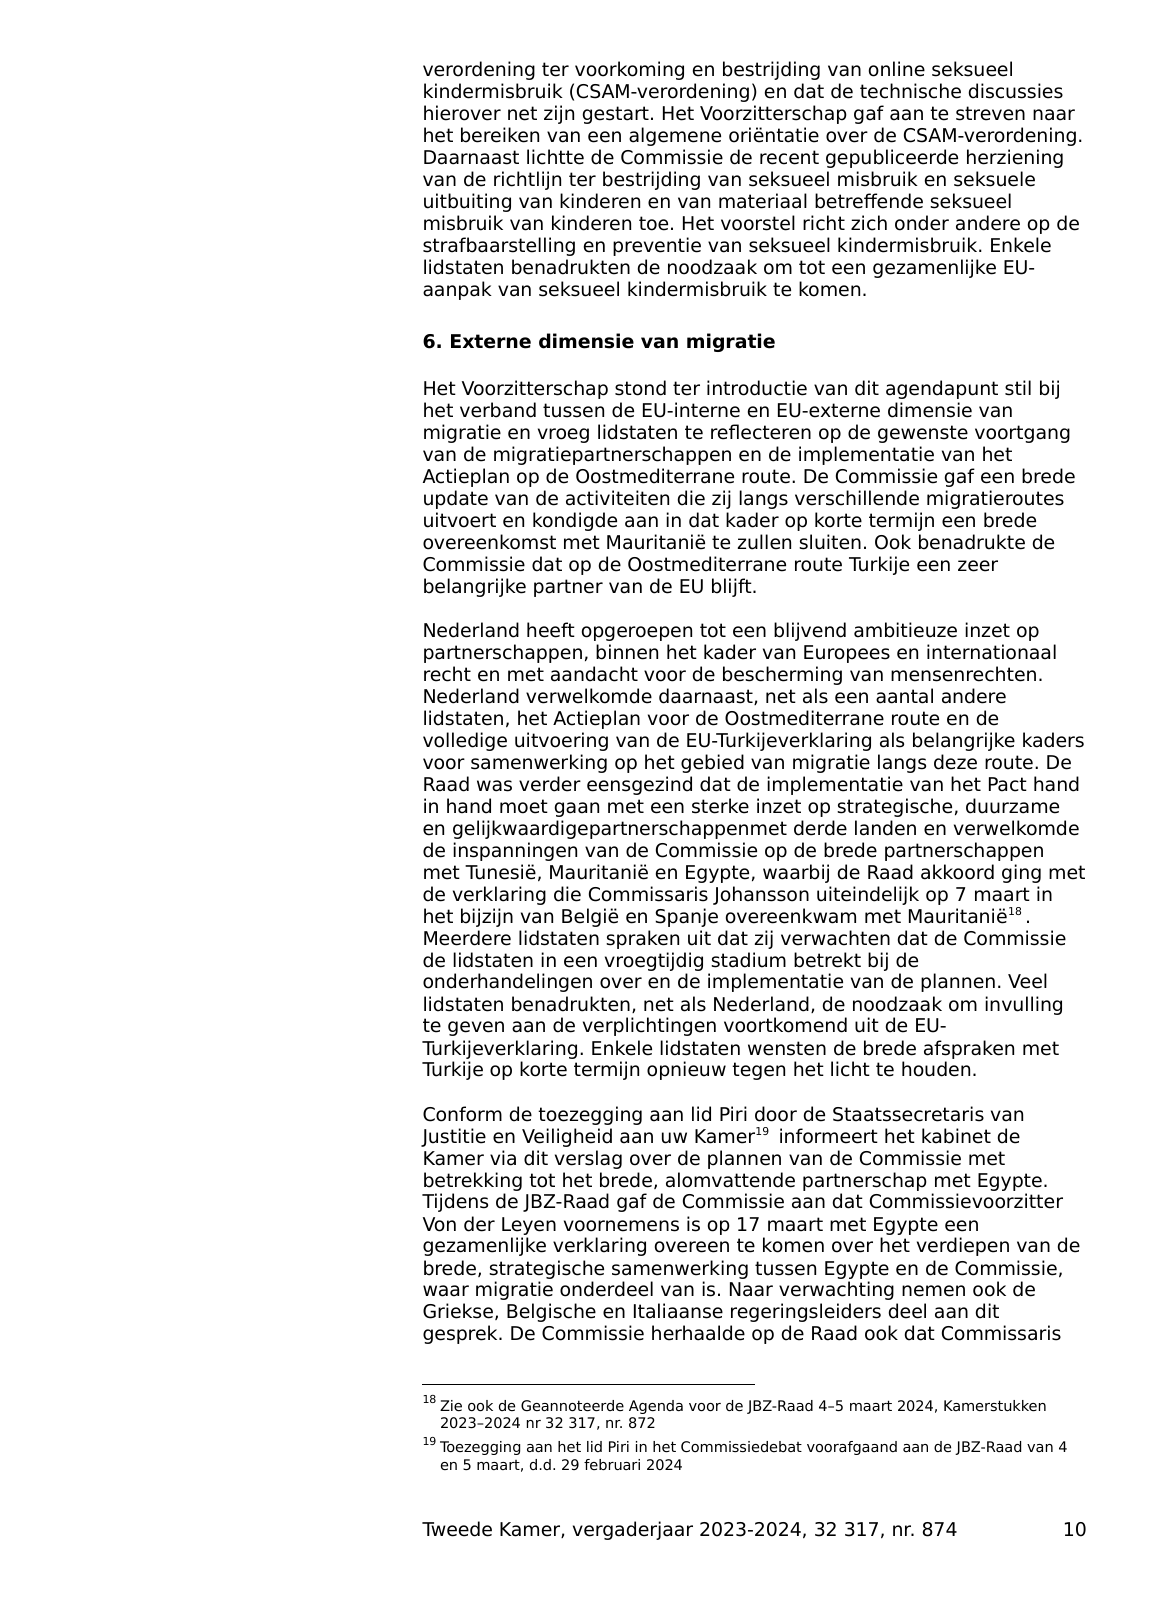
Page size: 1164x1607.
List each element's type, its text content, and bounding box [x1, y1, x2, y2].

text Nederland heeft opgeroepen tot een blijvend ambitieuze inzet op partnerschappen, binnen het kader van Europees en internationaal recht en met aandacht voor de bescherming van mensenrechten. Nederland verwelkomde daarnaast, net als een aantal andere lidstaten, het Actieplan voor de Oostmediterrane route en de volledige uitvoering van de EU-Turkijeverklaring als belangrijke kaders voor samenwerking op het gebied van migratie langs deze route. De Raad was verder eensgezind dat de implementatie van het Pact hand in hand moet gaan met een sterke inzet op strategische, duurzame en gelijkwaardigepartnerschappenmet derde landen en verwelkomde de inspanningen van de Commissie op de brede partnerschappen met Tunesië, Mauritanië en Egypte, waarbij de Raad akkoord ging met de verklaring die Commissaris Johansson uiteindelijk op 7 maart in het bijzijn van België en Spanje overeenkwam met Mauritanië. Meerdere lidstaten spraken uit dat zij verwachten dat de Commissie de lidstaten in een vroegtijdig stadium betrekt bij de onderhandelingen over en de implementatie van de plannen. Veel lidstaten benadrukten, net als Nederland, de noodzaak om invulling te geven aan de verplichtingen voortkomend uit de EU-Turkijeverklaring. Enkele lidstaten wensten de brede afspraken met Turkije op korte termijn opnieuw tegen het licht te houden. [422, 620, 1087, 1081]
text verordening ter voorkoming en bestrijding van online seksueel kindermisbruik (CSAM-verordening) en dat de technische discussies hierover net zijn gestart. Het Voorzitterschap gaf aan te streven naar het bereiken van een algemene oriëntatie over de CSAM-verordening. Daarnaast lichtte de Commissie de recent gepubliceerde herziening van de richtlijn ter bestrijding van seksueel misbruik en seksuele uitbuiting van kinderen en van materiaal betreffende seksueel misbruik van kinderen toe. Het voorstel richt zich onder andere op de strafbaarstelling en preventie van seksueel kindermisbruik. Enkele lidstaten benadrukten de noodzaak om tot een gezamenlijke EU-aanpak van seksueel kindermisbruik te komen. [422, 59, 1087, 301]
text Het Voorzitterschap stond ter introductie van dit agendapunt stil bij het verband tussen de EU-interne en EU-externe dimensie van migratie en vroeg lidstaten te reflecteren op de gewenste voortgang van de migratiepartnerschappen en de implementatie van het Actieplan op de Oostmediterrane route. De Commissie gaf een brede update van de activiteiten die zij langs verschillende migratieroutes uitvoert en kondigde aan in dat kader op korte termijn een brede overeenkomst met Mauritanië te zullen sluiten. Ook benadrukte de Commissie dat op de Oostmediterrane route Turkije een zeer belangrijke partner van de EU blijft. [422, 378, 1087, 598]
text Toezegging aan het lid Piri in het Commissiedebat voorafgaand aan de JBZ-Raad van 4 en 5 maart, d.d. 29 februari 2024 [422, 1435, 1087, 1474]
text Conform de toezegging aan lid Piri door de Staatssecretaris van Justitie en Veiligheid aan uw Kamer informeert het kabinet de Kamer via dit verslag over de plannen van de Commissie met betrekking tot het brede, alomvattende partnerschap met Egypte. Tijdens de JBZ-Raad gaf de Commissie aan dat Commissievoorzitter Von der Leyen voornemens is op 17 maart met Egypte een gezamenlijke verklaring overeen te komen over het verdiepen van de brede, strategische samenwerking tussen Egypte en de Commissie, waar migratie onderdeel van is. Naar verwachting nemen ook de Griekse, Belgische en Italiaanse regeringsleiders deel aan dit gesprek. De Commissie herhaalde op de Raad ook dat Commissaris [422, 1103, 1087, 1345]
subtitle 6. Externe dimensie van migratie [422, 331, 1087, 353]
text Zie ook de Geannoteerde Agenda voor de JBZ-Raad 4–5 maart 2024, Kamerstukken 2023–2024 nr 32 317, nr. 872 [422, 1393, 1087, 1432]
